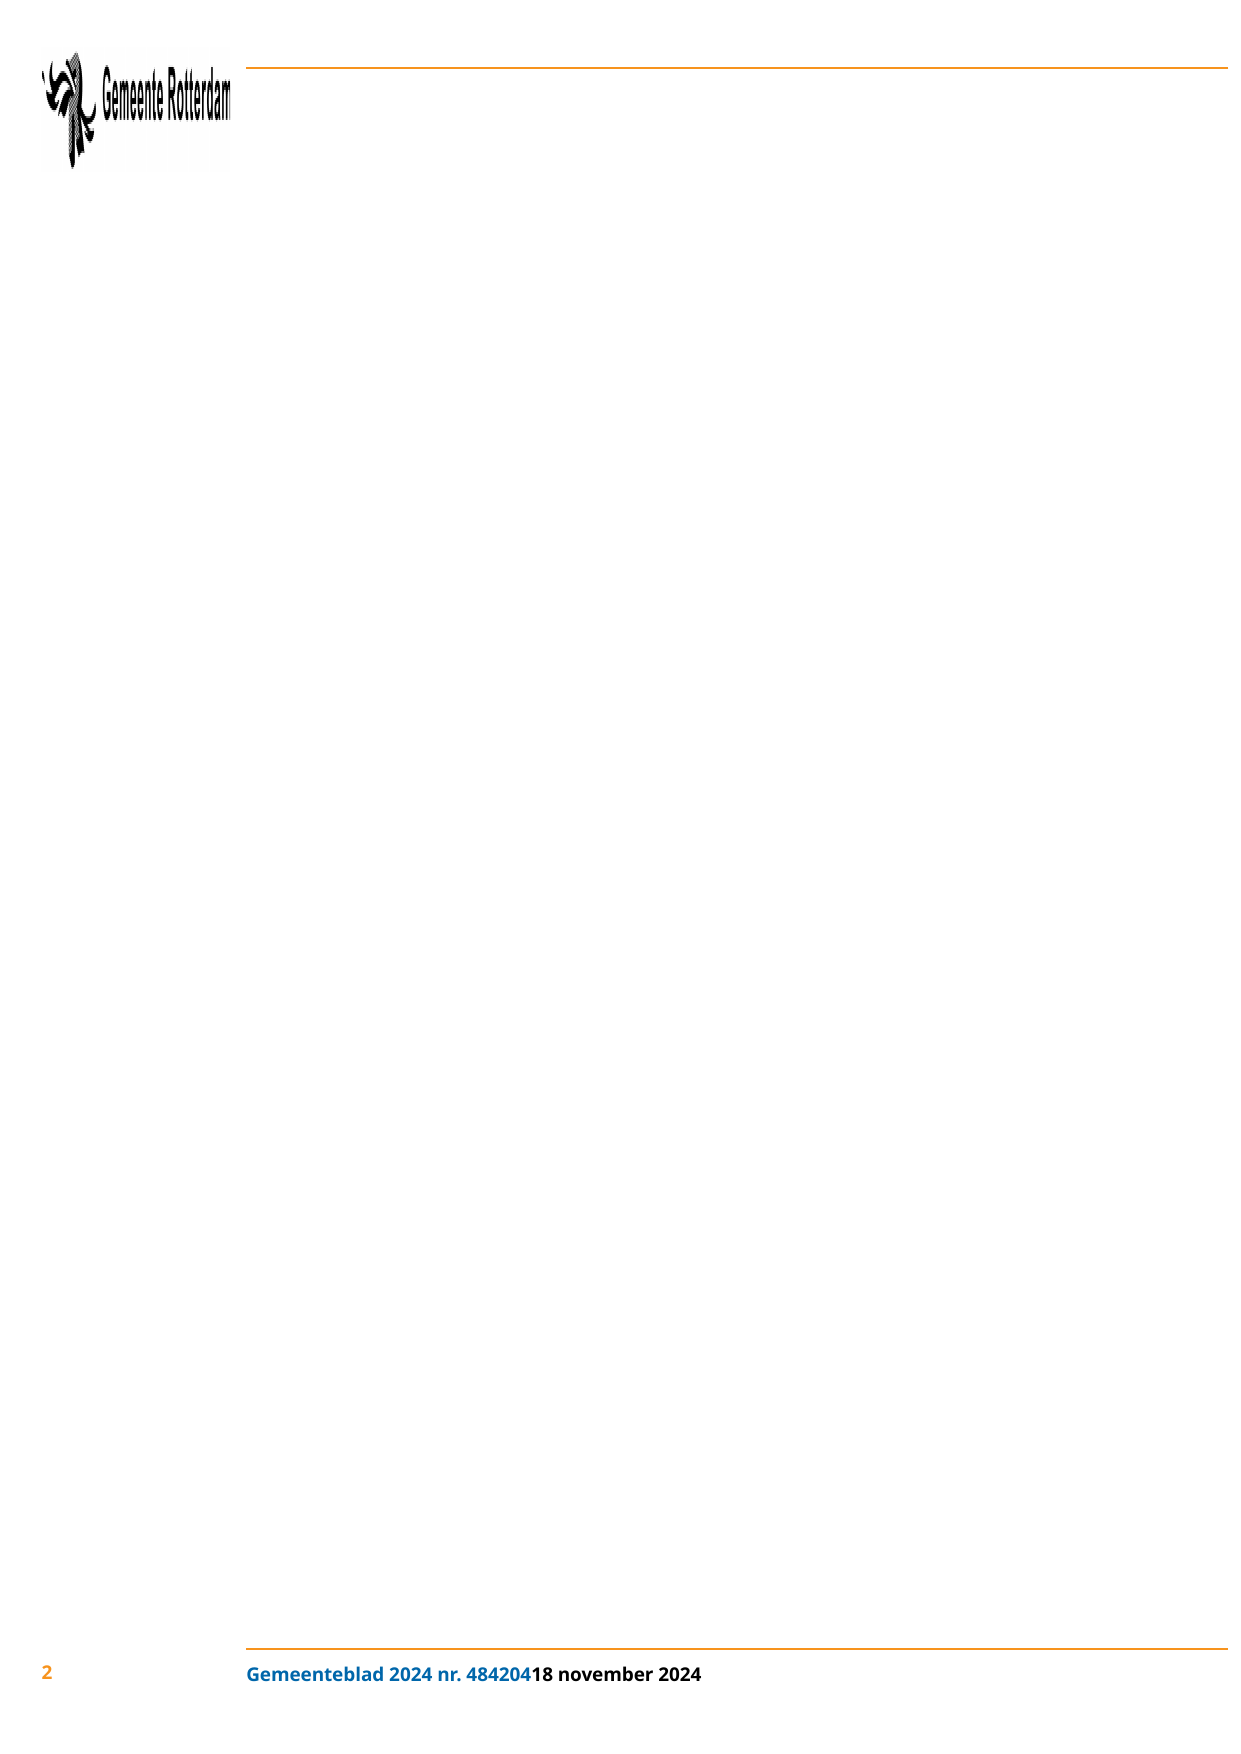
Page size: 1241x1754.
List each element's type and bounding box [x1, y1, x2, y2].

picture [41, 47, 231, 172]
